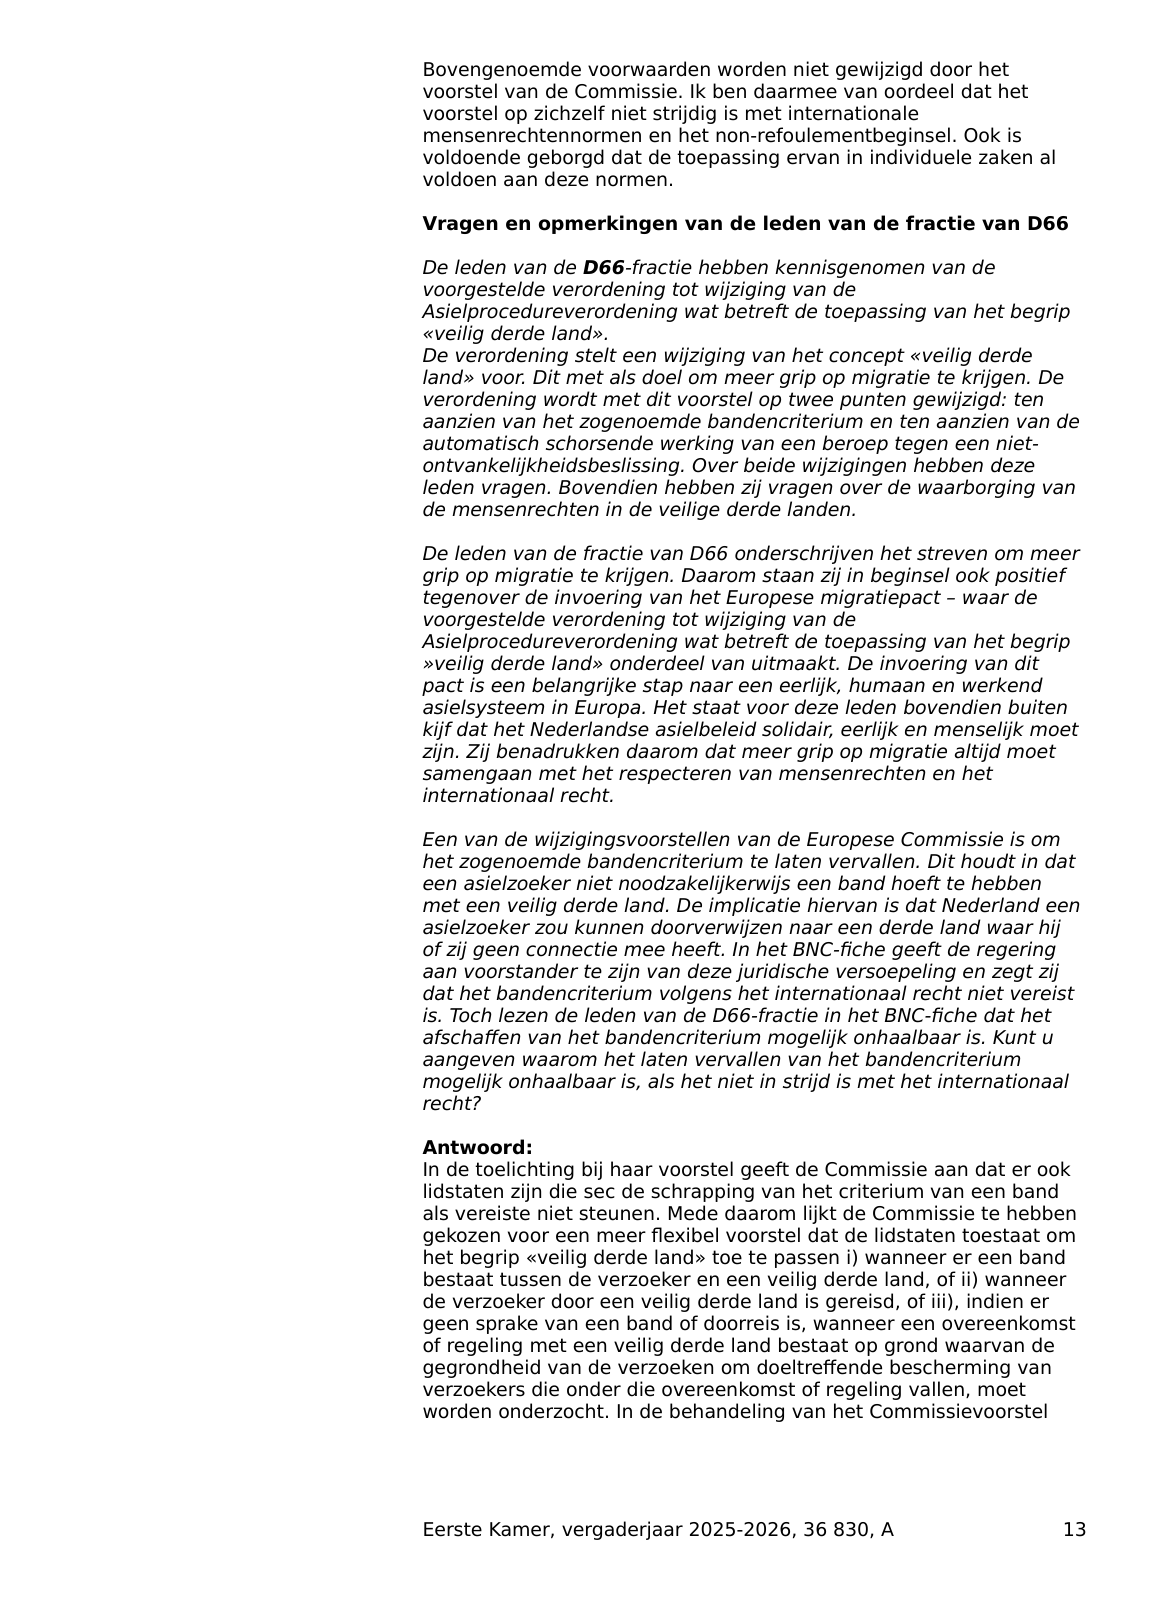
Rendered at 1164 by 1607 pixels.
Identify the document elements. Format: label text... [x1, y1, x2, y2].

text Antwoord: [422, 1137, 1087, 1159]
text Een van de wijzigingsvoorstellen van de Europese Commissie is om het zogenoemde bandencriterium te laten vervallen. Dit houdt in dat een asielzoeker niet noodzakelijkerwijs een band hoeft te hebben met een veilig derde land. De implicatie hiervan is dat Nederland een asielzoeker zou kunnen doorverwijzen naar een derde land waar hij of zij geen connectie mee heeft. In het BNC-fiche geeft de regering aan voorstander te zijn van deze juridische versoepeling en zegt zij dat het bandencriterium volgens het internationaal recht niet vereist is. Toch lezen de leden van de D66-fractie in het BNC-fiche dat het afschaffen van het bandencriterium mogelijk onhaalbaar is. Kunt u aangeven waarom het laten vervallen van het bandencriterium mogelijk onhaalbaar is, als het niet in strijd is met het internationaal recht? [422, 829, 1087, 1115]
text De leden van de D66-fractie hebben kennisgenomen van de voorgestelde verordening tot wijziging van de Asielprocedureverordening wat betreft de toepassing van het begrip «veilig derde land». [422, 257, 1087, 345]
text De verordening stelt een wijziging van het concept «veilig derde land» voor. Dit met als doel om meer grip op migratie te krijgen. De verordening wordt met dit voorstel op twee punten gewijzigd: ten aanzien van het zogenoemde bandencriterium en ten aanzien van de automatisch schorsende werking van een beroep tegen een niet-ontvankelijkheidsbeslissing. Over beide wijzigingen hebben deze leden vragen. Bovendien hebben zij vragen over de waarborging van de mensenrechten in de veilige derde landen. [422, 345, 1087, 521]
text In de toelichting bij haar voorstel geeft de Commissie aan dat er ook lidstaten zijn die sec de schrapping van het criterium van een band als vereiste niet steunen. Mede daarom lijkt de Commissie te hebben gekozen voor een meer flexibel voorstel dat de lidstaten toestaat om het begrip «veilig derde land» toe te passen i) wanneer er een band bestaat tussen de verzoeker en een veilig derde land, of ii) wanneer de verzoeker door een veilig derde land is gereisd, of iii), indien er geen sprake van een band of doorreis is, wanneer een overeenkomst of regeling met een veilig derde land bestaat op grond waarvan de gegrondheid van de verzoeken om doeltreffende bescherming van verzoekers die onder die overeenkomst of regeling vallen, moet worden onderzocht. In de behandeling van het Commissievoorstel [422, 1159, 1087, 1423]
text Bovengenoemde voorwaarden worden niet gewijzigd door het voorstel van de Commissie. Ik ben daarmee van oordeel dat het voorstel op zichzelf niet strijdig is met internationale mensenrechtennormen en het non-refoulementbeginsel. Ook is voldoende geborgd dat de toepassing ervan in individuele zaken al voldoen aan deze normen. [422, 59, 1087, 191]
text De leden van de fractie van D66 onderschrijven het streven om meer grip op migratie te krijgen. Daarom staan zij in beginsel ook positief tegenover de invoering van het Europese migratiepact – waar de voorgestelde verordening tot wijziging van de Asielprocedureverordening wat betreft de toepassing van het begrip »veilig derde land» onderdeel van uitmaakt. De invoering van dit pact is een belangrijke stap naar een eerlijk, humaan en werkend asielsysteem in Europa. Het staat voor deze leden bovendien buiten kijf dat het Nederlandse asielbeleid solidair, eerlijk en menselijk moet zijn. Zij benadrukken daarom dat meer grip op migratie altijd moet samengaan met het respecteren van mensenrechten en het internationaal recht. [422, 543, 1087, 807]
subtitle Vragen en opmerkingen van de leden van de fractie van D66 [422, 213, 1087, 235]
